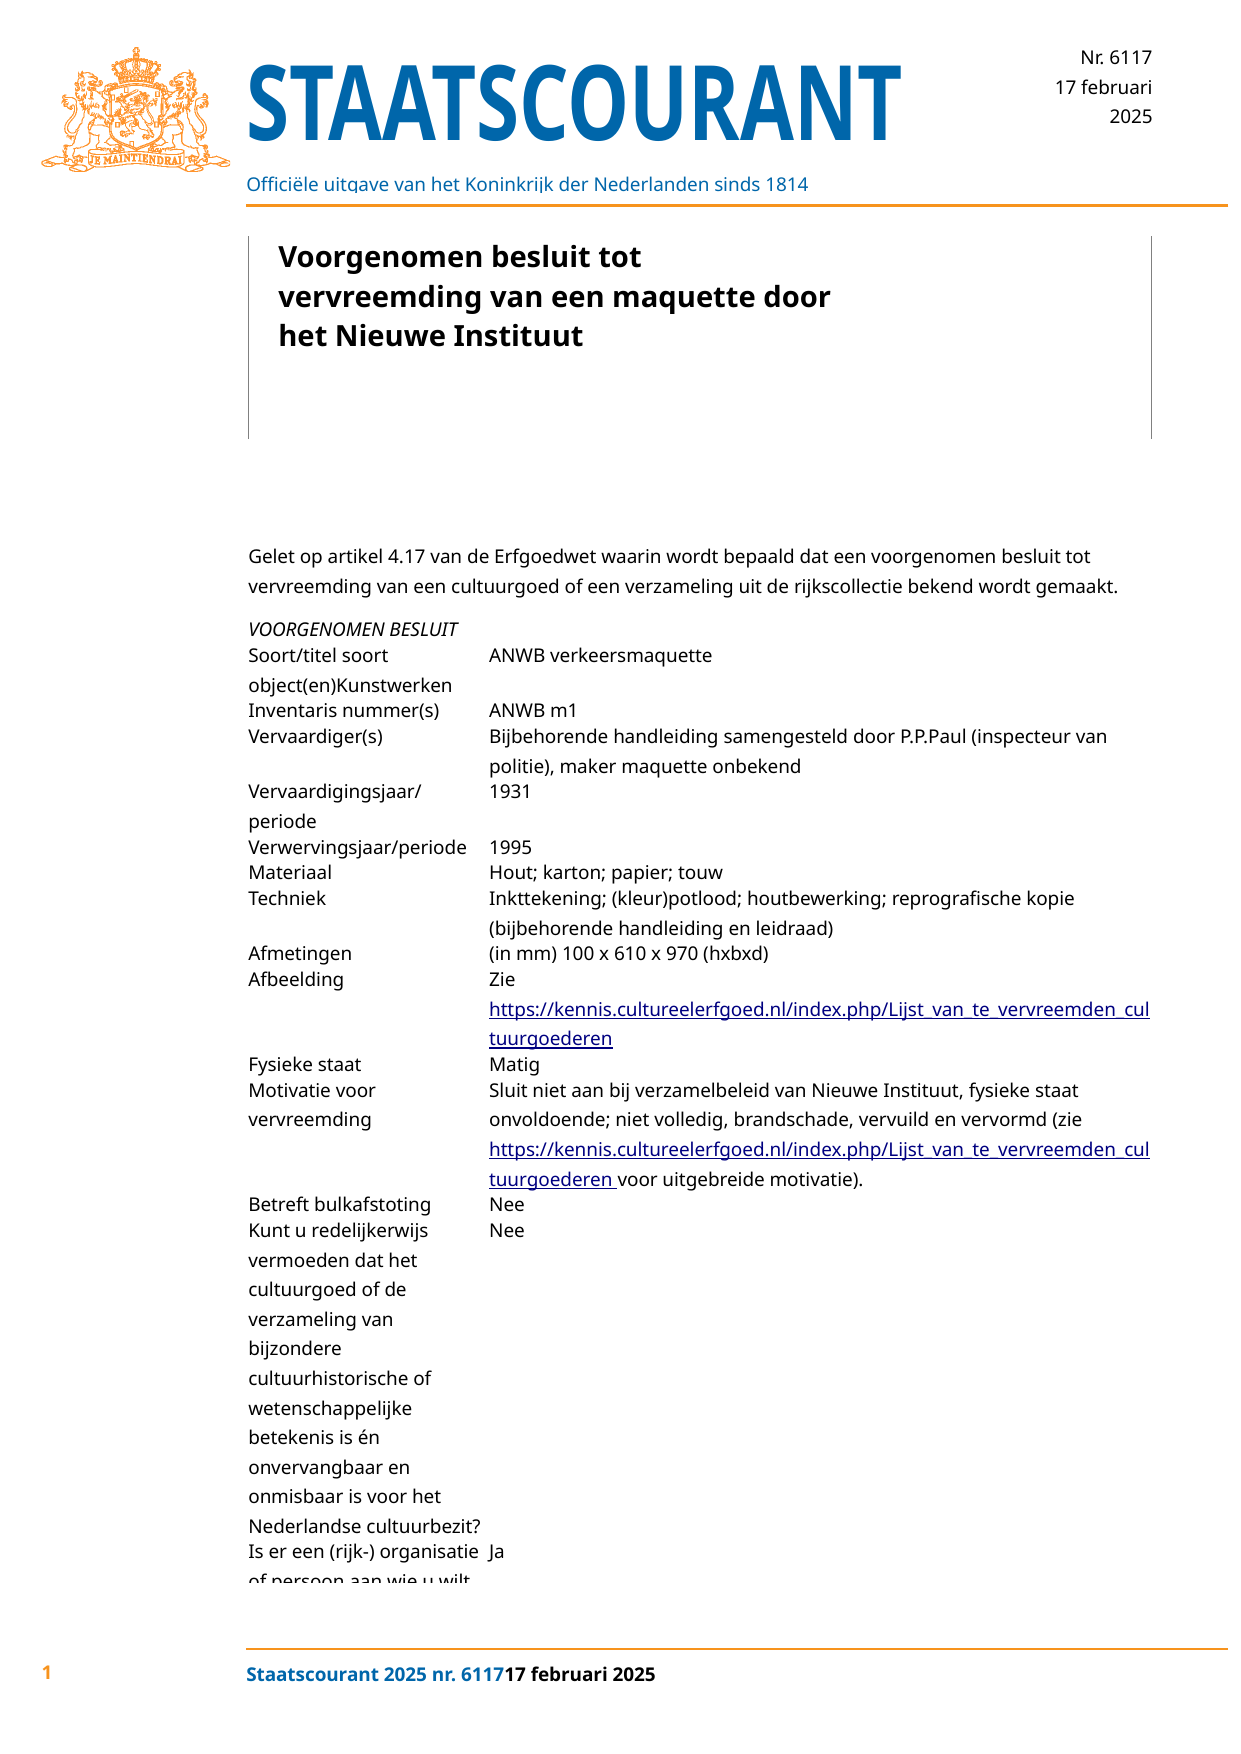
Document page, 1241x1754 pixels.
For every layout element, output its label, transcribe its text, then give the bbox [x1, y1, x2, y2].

text Gelet op artikel 4.17 van de Erfgoedwet waarin wordt bepaald dat een voorgenomen besluit tot vervreemding van een cultuurgoed of een verzameling uit de rijkscollectie bekend wordt gemaakt. [248, 544, 1152, 599]
table_cell 1931 [489, 779, 1152, 834]
picture [912, 236, 1090, 414]
table_header Voorgenomen besluit tot vervreemding van een maquette door het Nieuwe Instituut [249, 236, 850, 439]
table_cell Matig [489, 1051, 1152, 1077]
table_cell Betreft bulkafstoting [248, 1191, 489, 1217]
table_cell Motivatie voor vervreemding [248, 1077, 489, 1191]
table_cell Fysieke staat [248, 1051, 489, 1077]
table_cell Kunt u redelijkerwijs vermoeden dat het cultuurgoed of de verzameling van bijzondere cultuurhistorische of wetenschappelijke betekenis is én onvervangbaar en onmisbaar is voor het Nederlandse cultuurbezit? [248, 1217, 489, 1539]
table_cell Nee [489, 1191, 1152, 1217]
table_cell Inventaris nummer(s) [248, 698, 489, 723]
table_cell ANWB m1 [489, 698, 1152, 723]
table_cell Inkttekening; (kleur)potlood; houtbewerking; reprografische kopie (bijbehorende handleiding en leidraad) [489, 885, 1152, 941]
table_header Soort/titel soort object(en)Kunstwerken [248, 642, 489, 697]
table_cell Materiaal [248, 860, 489, 885]
table_header [850, 414, 1151, 439]
table_cell Vervaardigingsjaar/periode [248, 779, 489, 834]
table_header ANWB verkeersmaquette [489, 642, 1152, 697]
table_cell Techniek [248, 885, 489, 941]
table_cell Afbeelding [248, 966, 489, 1051]
table_cell Afmetingen [248, 941, 489, 966]
table_cell 1995 [489, 834, 1152, 859]
table_cell Ja [489, 1539, 1152, 1583]
picture [41, 47, 231, 172]
table_cell Hout; karton; papier; touw [489, 860, 1152, 885]
text VOORGENOMEN BESLUIT [248, 616, 1152, 642]
table_cell Sluit niet aan bij verzamelbeleid van Nieuwe Instituut, fysieke staat onvoldoende; niet volledig, brandschade, vervuild en vervormd (zie https://kennis.cultureelerfgoed.nl/index.php/Lijst_van_te_vervreemden_cultuurgoederen voor uitgebreide motivatie). [489, 1077, 1152, 1191]
table_cell Zie https://kennis.cultureelerfgoed.nl/index.php/Lijst_van_te_vervreemden_cultuurgoederen [489, 966, 1152, 1051]
table_header [850, 236, 912, 413]
table_cell Bijbehorende handleiding samengesteld door P.P.Paul (inspecteur van politie), maker maquette onbekend [489, 723, 1152, 778]
table_cell Verwervingsjaar/periode [248, 834, 489, 859]
table_cell Is er een (rijk-) organisatie of persoon aan wie u wilt [248, 1539, 489, 1583]
table_header [1090, 236, 1151, 413]
table_cell Nee [489, 1217, 1152, 1539]
table_cell (in mm) 100 x 610 x 970 (hxbxd) [489, 941, 1152, 966]
table_cell Vervaardiger(s) [248, 723, 489, 778]
